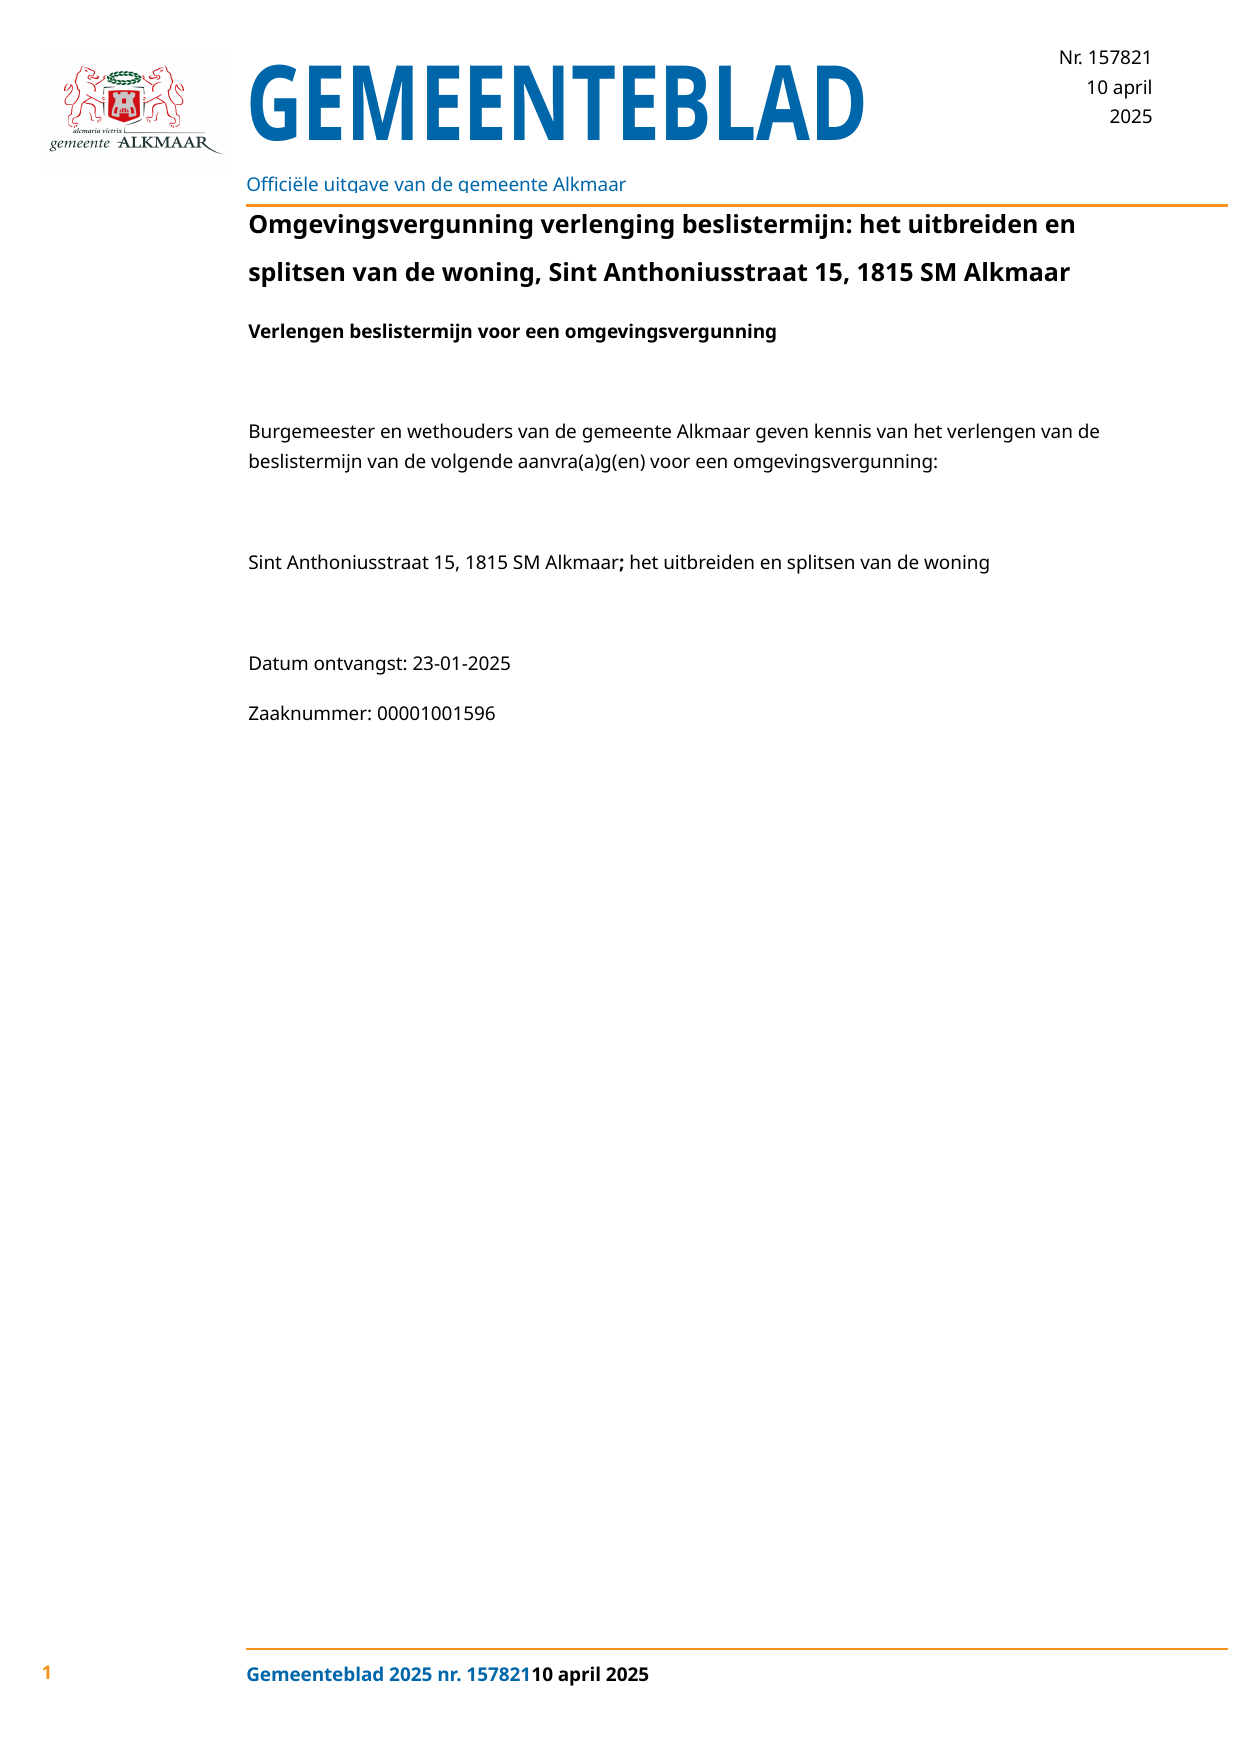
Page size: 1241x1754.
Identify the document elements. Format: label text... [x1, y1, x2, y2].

text Zaaknummer: 00001001596 [248, 700, 1152, 726]
text Verlengen beslistermijn voor een omgevingsvergunning [248, 318, 1152, 344]
text Burgemeester en wethouders van de gemeente Alkmaar geven kennis van het verlengen van de beslistermijn van de volgende aanvra(a)g(en) voor een omgevingsvergunning: [248, 419, 1152, 474]
text Datum ontvangst: 23-01-2025 [248, 650, 1152, 676]
picture [41, 47, 231, 172]
text Sint Anthoniusstraat 15, 1815 SM Alkmaar; het uitbreiden en splitsen van de woning [248, 549, 1152, 575]
text Omgevingsvergunning verlenging beslistermijn: het uitbreiden en splitsen van de woning, Sint Anthoniusstraat 15, 1815 SM Alkmaar [248, 207, 1152, 288]
